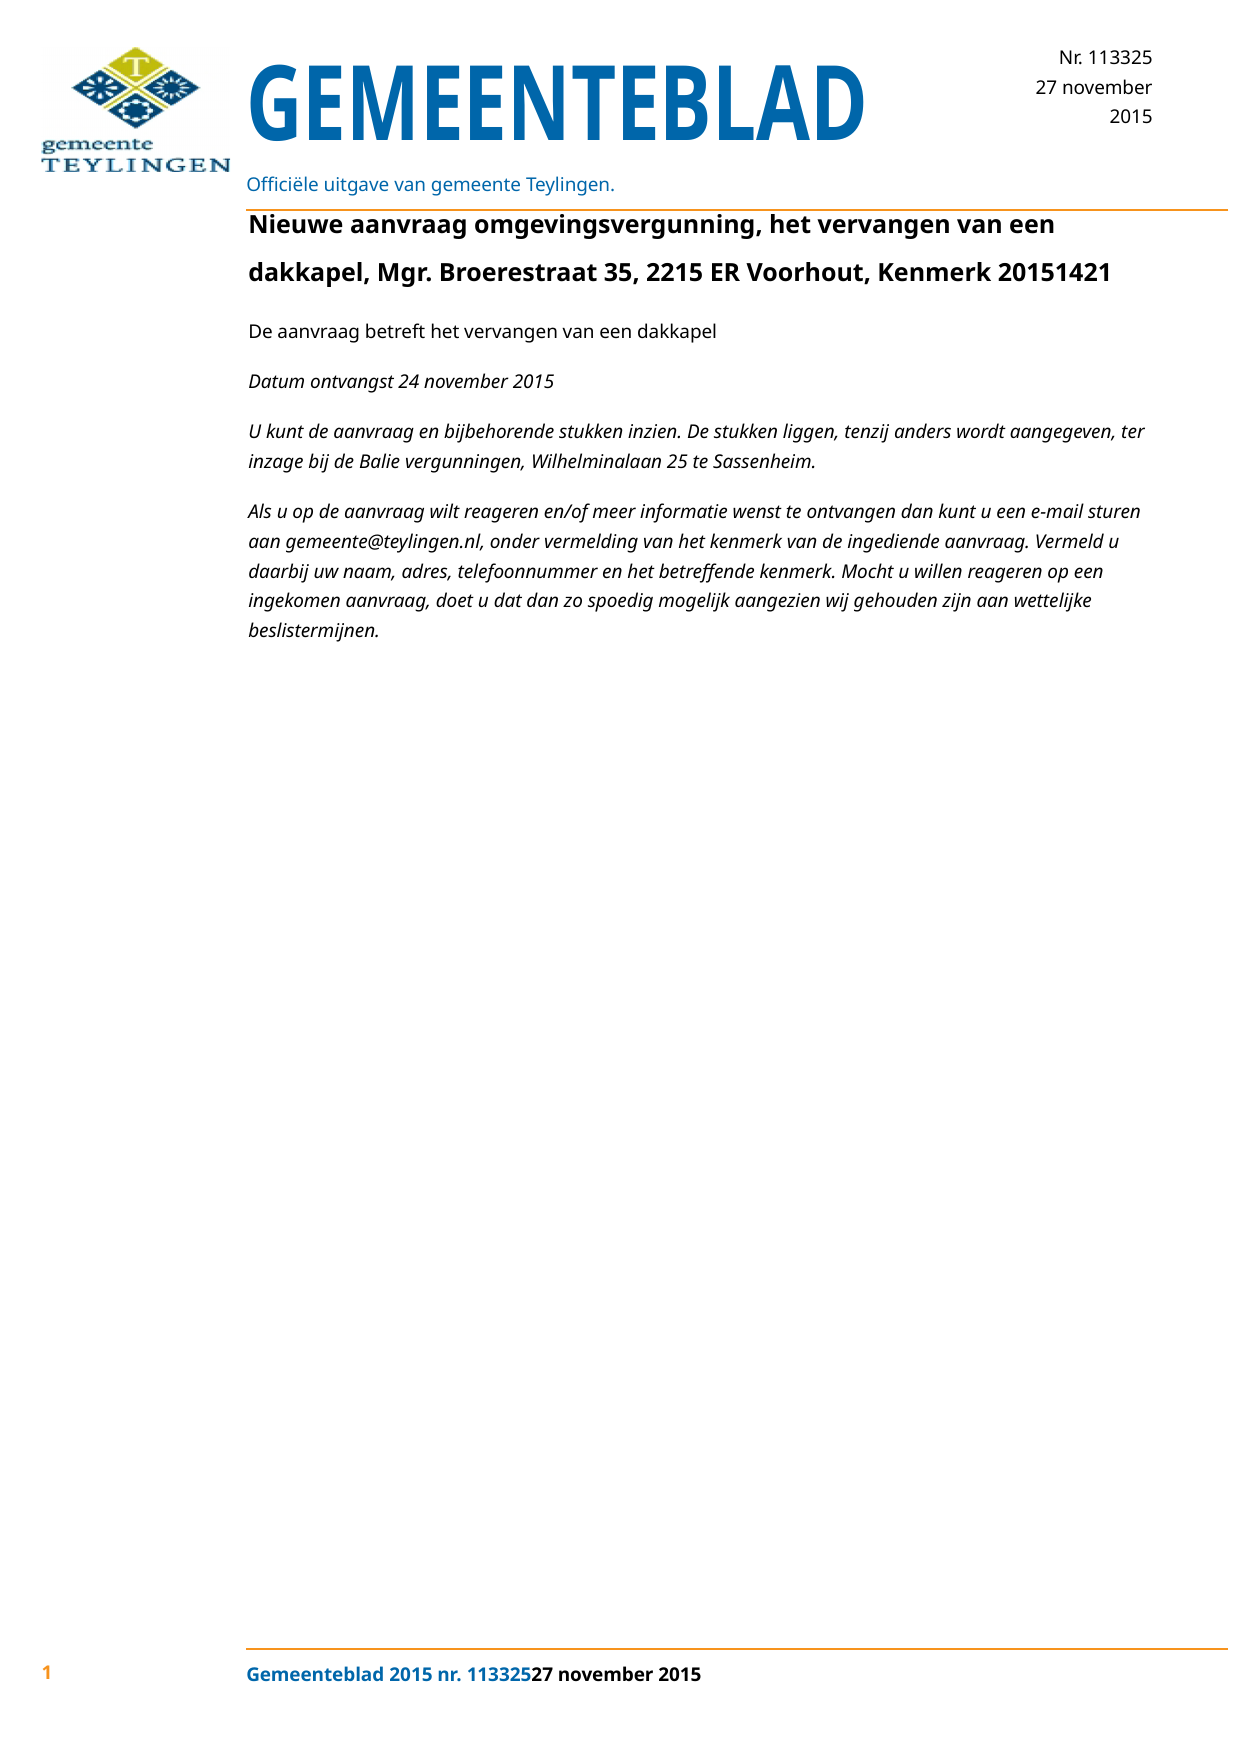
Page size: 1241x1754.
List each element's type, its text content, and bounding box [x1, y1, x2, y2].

picture [41, 47, 231, 172]
text Als u op de aanvraag wilt reageren en/of meer informatie wenst te ontvangen dan kunt u een e-mail sturen aan gemeente@teylingen.nl, onder vermelding van het kenmerk van de ingediende aanvraag. Vermeld u daarbij uw naam, adres, telefoonnummer en het betreffende kenmerk. Mocht u willen reageren op een ingekomen aanvraag, doet u dat dan zo spoedig mogelijk aangezien wij gehouden zijn aan wettelijke beslistermijnen. [248, 499, 1152, 643]
text U kunt de aanvraag en bijbehorende stukken inzien. De stukken liggen, tenzij anders wordt aangegeven, ter inzage bij de Balie vergunningen, Wilhelminalaan 25 te Sassenheim. [248, 419, 1152, 474]
text Nieuwe aanvraag omgevingsvergunning, het vervangen van een dakkapel, Mgr. Broerestraat 35, 2215 ER Voorhout, Kenmerk 20151421 [248, 211, 1152, 288]
text Datum ontvangst 24 november 2015 [248, 368, 1152, 394]
text De aanvraag betreft het vervangen van een dakkapel [248, 318, 1152, 344]
